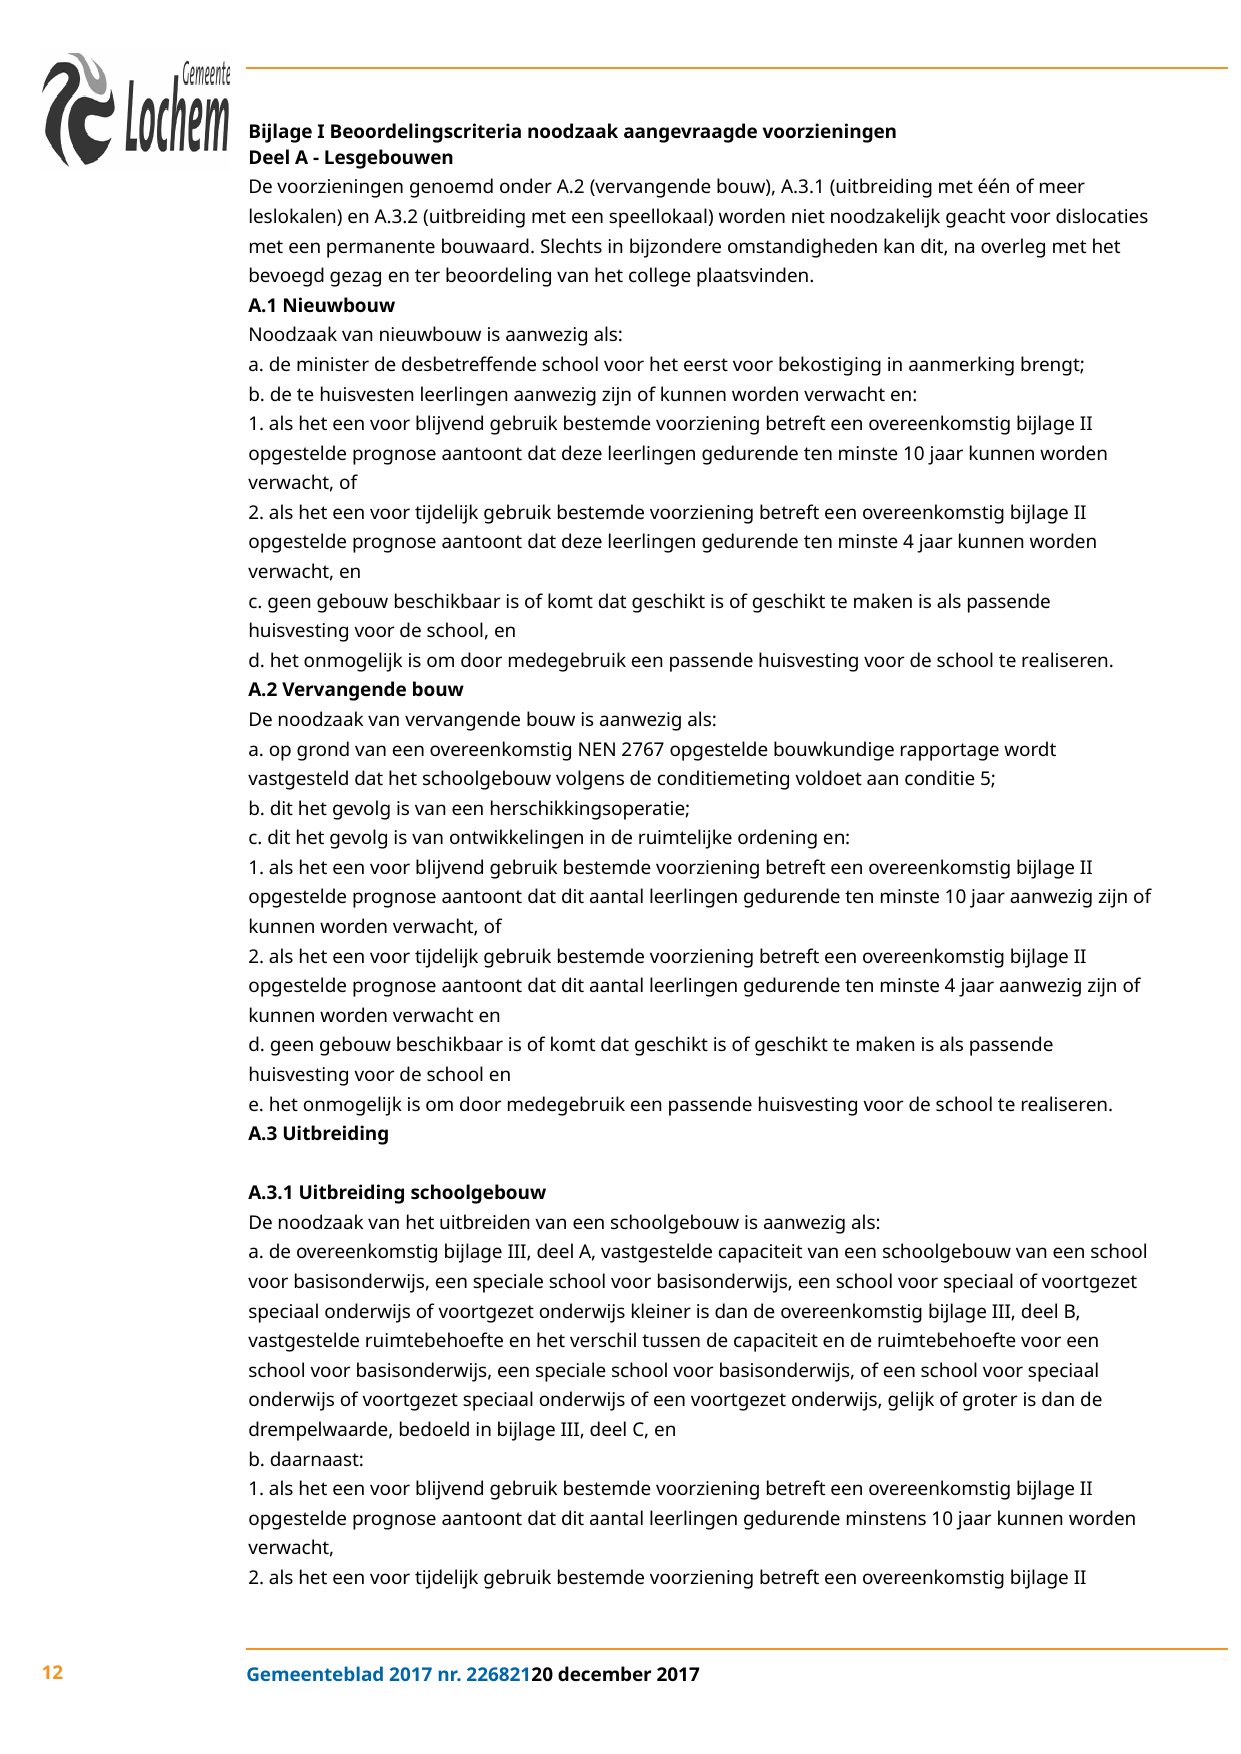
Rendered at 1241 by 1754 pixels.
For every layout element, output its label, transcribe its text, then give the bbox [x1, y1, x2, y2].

text 2. als het een voor tijdelijk gebruik bestemde voorziening betreft een overeenkomstig bijlage II opgestelde prognose aantoont dat deze leerlingen gedurende ten minste 4 jaar kunnen worden verwacht, en [248, 499, 1152, 584]
text A.3 Uitbreiding [248, 1120, 1152, 1146]
text b. dit het gevolg is van een herschikkingsoperatie; [248, 795, 1152, 821]
text 1. als het een voor blijvend gebruik bestemde voorziening betreft een overeenkomstig bijlage II opgestelde prognose aantoont dat dit aantal leerlingen gedurende ten minste 10 jaar aanwezig zijn of kunnen worden verwacht, of [248, 854, 1152, 939]
text a. de minister de desbetreffende school voor het eerst voor bekostiging in aanmerking brengt; [248, 351, 1152, 377]
text De voorzieningen genoemd onder A.2 (vervangende bouw), A.3.1 (uitbreiding met één of meer leslokalen) en A.3.2 (uitbreiding met een speellokaal) worden niet noodzakelijk geacht voor dislocaties met een permanente bouwaard. Slechts in bijzondere omstandigheden kan dit, na overleg met het bevoegd gezag en ter beoordeling van het college plaatsvinden. [248, 174, 1152, 288]
text d. het onmogelijk is om door medegebruik een passende huisvesting voor de school te realiseren. [248, 647, 1152, 673]
text De noodzaak van het uitbreiden van een schoolgebouw is aanwezig als: [248, 1209, 1152, 1235]
text Bijlage I Beoordelingscriteria noodzaak aangevraagde voorzieningen [248, 116, 1152, 144]
text A.1 Nieuwbouw [248, 292, 1152, 318]
text 1. als het een voor blijvend gebruik bestemde voorziening betreft een overeenkomstig bijlage II opgestelde prognose aantoont dat deze leerlingen gedurende ten minste 10 jaar kunnen worden verwacht, of [248, 410, 1152, 495]
text b. daarnaast: [248, 1446, 1152, 1472]
text b. de te huisvesten leerlingen aanwezig zijn of kunnen worden verwacht en: [248, 381, 1152, 407]
text c. geen gebouw beschikbaar is of komt dat geschikt is of geschikt te maken is als passende huisvesting voor de school, en [248, 588, 1152, 643]
text A.3.1 Uitbreiding schoolgebouw [248, 1179, 1152, 1205]
text a. de overeenkomstig bijlage III, deel A, vastgestelde capaciteit van een schoolgebouw van een school voor basisonderwijs, een speciale school voor basisonderwijs, een school voor speciaal of voortgezet speciaal onderwijs of voortgezet onderwijs kleiner is dan de overeenkomstig bijlage III, deel B, vastgestelde ruimtebehoefte en het verschil tussen de capaciteit en de ruimtebehoefte voor een school voor basisonderwijs, een speciale school voor basisonderwijs, of een school voor speciaal onderwijs of voortgezet speciaal onderwijs of een voortgezet onderwijs, gelijk of groter is dan de drempelwaarde, bedoeld in bijlage III, deel C, en [248, 1239, 1152, 1442]
text 2. als het een voor tijdelijk gebruik bestemde voorziening betreft een overeenkomstig bijlage II opgestelde prognose aantoont dat dit aantal leerlingen gedurende ten minste 4 jaar aanwezig zijn of kunnen worden verwacht en [248, 943, 1152, 1028]
text Deel A - Lesgebouwen [248, 144, 1152, 170]
text c. dit het gevolg is van ontwikkelingen in de ruimtelijke ordening en: [248, 824, 1152, 850]
text De noodzaak van vervangende bouw is aanwezig als: [248, 706, 1152, 732]
text 1. als het een voor blijvend gebruik bestemde voorziening betreft een overeenkomstig bijlage II opgestelde prognose aantoont dat dit aantal leerlingen gedurende minstens 10 jaar kunnen worden verwacht, [248, 1475, 1152, 1560]
picture [41, 47, 231, 172]
text A.2 Vervangende bouw [248, 677, 1152, 702]
text e. het onmogelijk is om door medegebruik een passende huisvesting voor de school te realiseren. [248, 1091, 1152, 1117]
text d. geen gebouw beschikbaar is of komt dat geschikt is of geschikt te maken is als passende huisvesting voor de school en [248, 1032, 1152, 1087]
text 2. als het een voor tijdelijk gebruik bestemde voorziening betreft een overeenkomstig bijlage II [248, 1564, 1152, 1590]
text a. op grond van een overeenkomstig NEN 2767 opgestelde bouwkundige rapportage wordt vastgesteld dat het schoolgebouw volgens de conditiemeting voldoet aan conditie 5; [248, 736, 1152, 791]
text Noodzaak van nieuwbouw is aanwezig als: [248, 322, 1152, 347]
